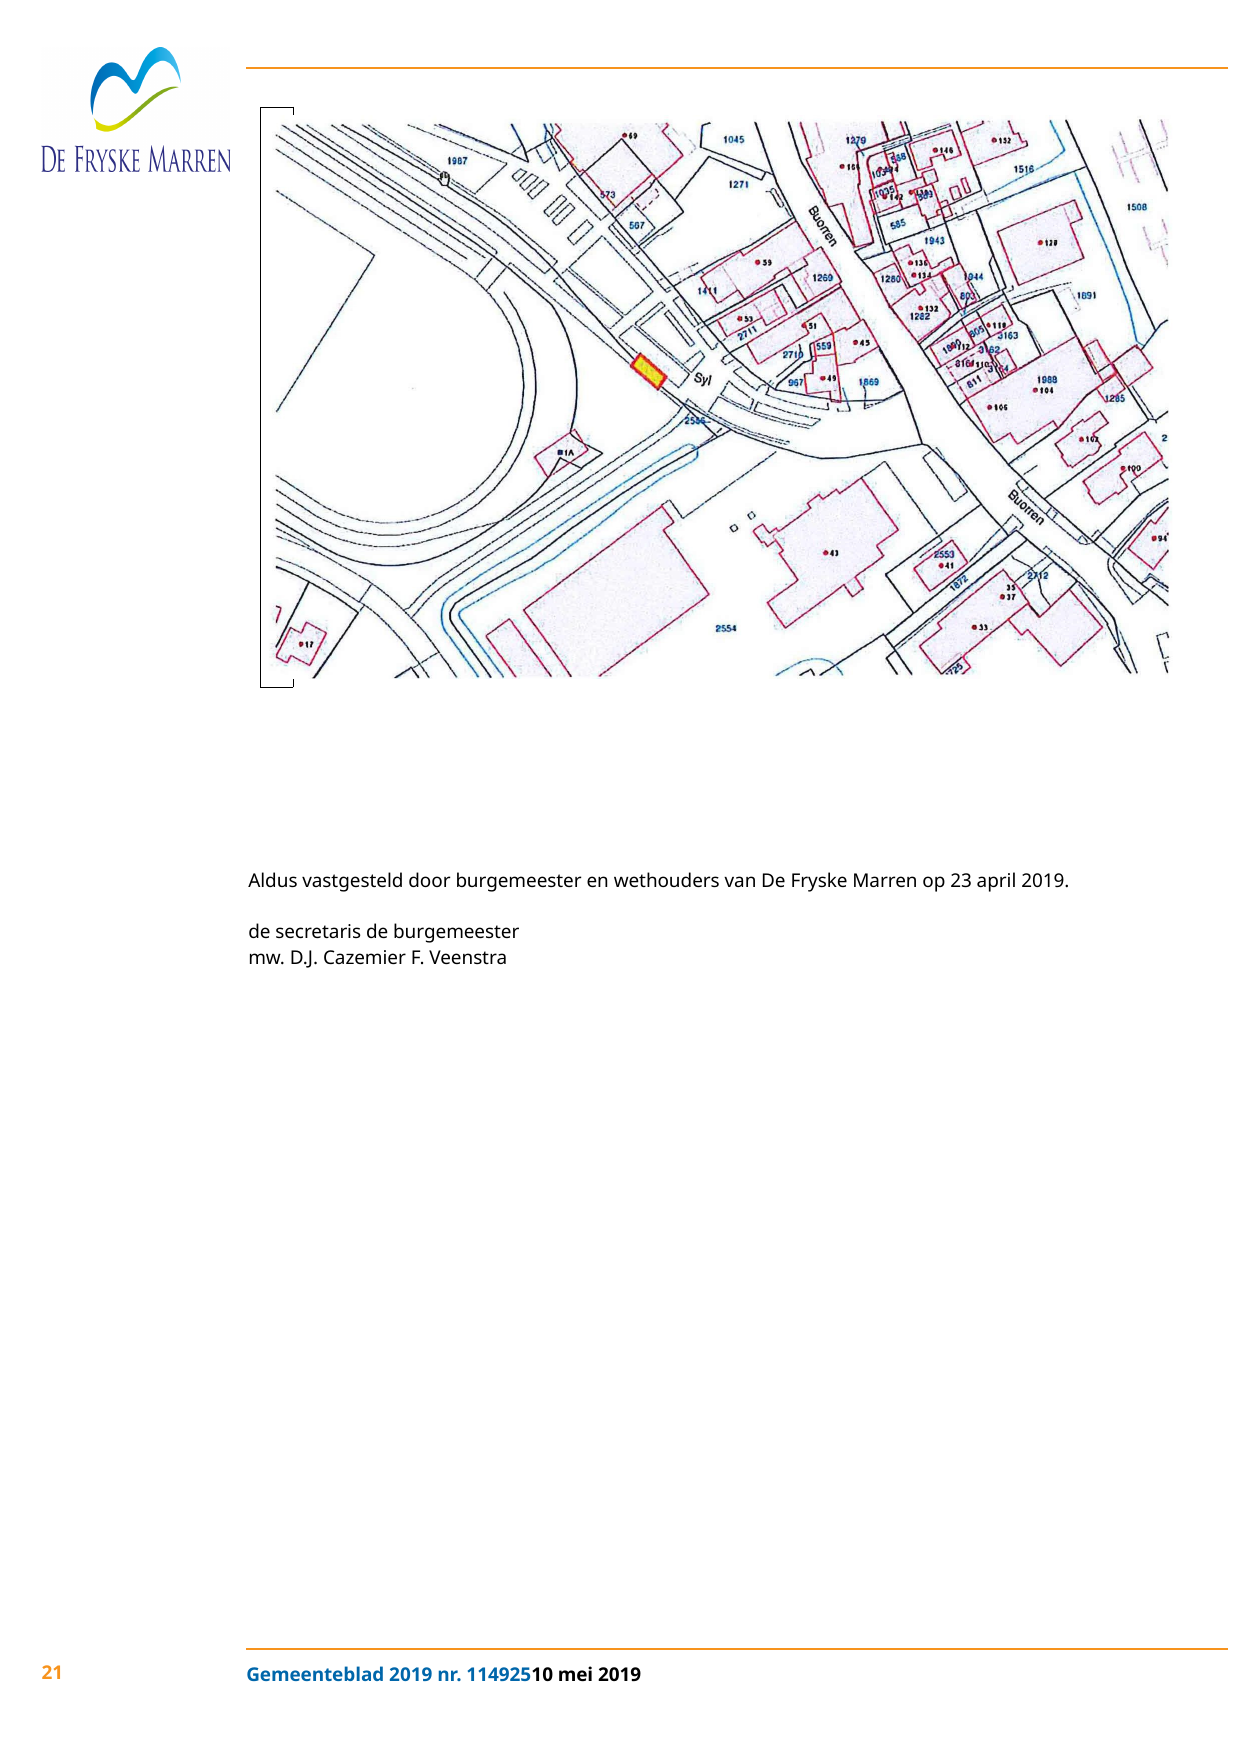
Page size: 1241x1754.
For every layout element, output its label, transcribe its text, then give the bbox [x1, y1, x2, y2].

text mw. D.J. Cazemier F. Veenstra [248, 944, 1152, 970]
text Aldus vastgesteld door burgemeester en wethouders van De Fryske Marren op 23 april 2019. [248, 867, 1152, 892]
text de secretaris de burgemeester [248, 918, 1152, 944]
picture [268, 115, 1173, 679]
picture [41, 47, 231, 172]
